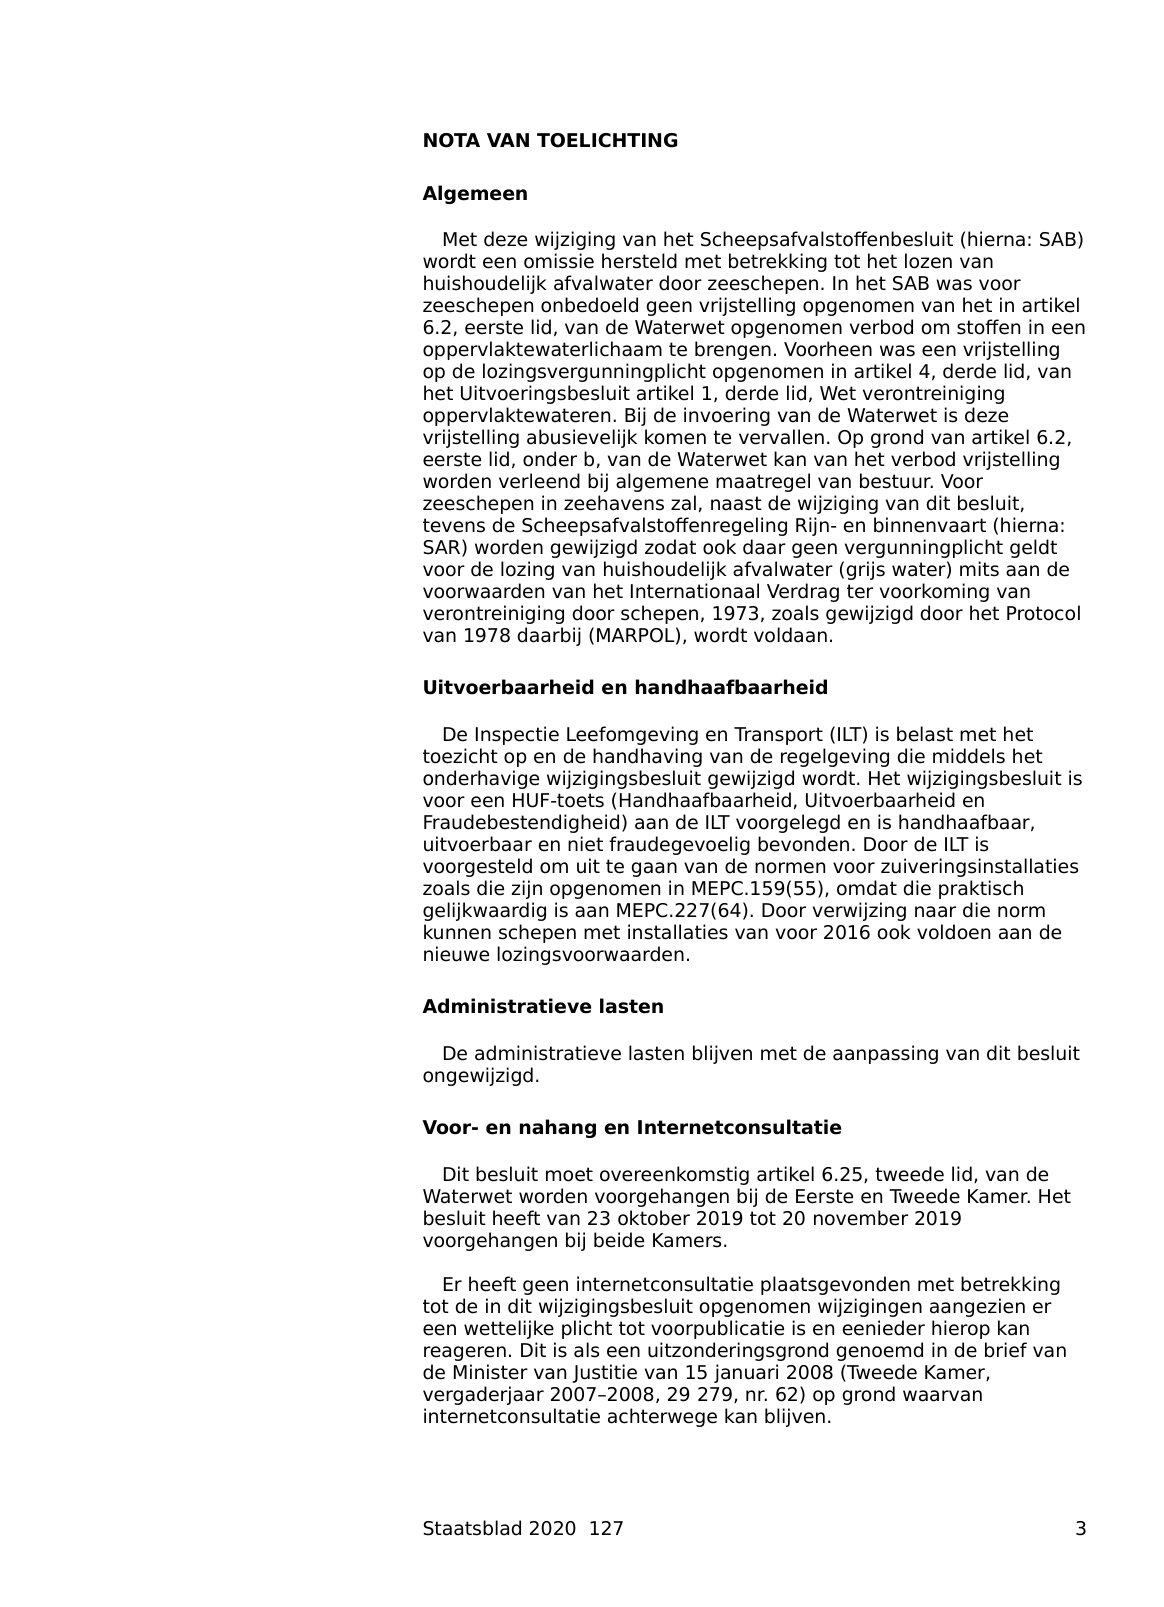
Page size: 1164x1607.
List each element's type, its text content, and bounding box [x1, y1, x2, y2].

text Er heeft geen internetconsultatie plaatsgevonden met betrekking tot de in dit wijzigingsbesluit opgenomen wijzigingen aangezien er een wettelijke plicht tot voorpublicatie is en eenieder hierop kan reageren. Dit is als een uitzonderingsgrond genoemd in de brief van de Minister van Justitie van 15 januari 2008 (Tweede Kamer, vergaderjaar 2007–2008, 29 279, nr. 62) op grond waarvan internetconsultatie achterwege kan blijven. [422, 1274, 1087, 1428]
text Met deze wijziging van het Scheepsafvalstoffenbesluit (hierna: SAB) wordt een omissie hersteld met betrekking tot het lozen van huishoudelijk afvalwater door zeeschepen. In het SAB was voor zeeschepen onbedoeld geen vrijstelling opgenomen van het in artikel 6.2, eerste lid, van de Waterwet opgenomen verbod om stoffen in een oppervlaktewaterlichaam te brengen. Voorheen was een vrijstelling op de lozingsvergunningplicht opgenomen in artikel 4, derde lid, van het Uitvoeringsbesluit artikel 1, derde lid, Wet verontreiniging oppervlaktewateren. Bij de invoering van de Waterwet is deze vrijstelling abusievelijk komen te vervallen. Op grond van artikel 6.2, eerste lid, onder b, van de Waterwet kan van het verbod vrijstelling worden verleend bij algemene maatregel van bestuur. Voor zeeschepen in zeehavens zal, naast de wijziging van dit besluit, tevens de Scheepsafvalstoffenregeling Rijn- en binnenvaart (hierna: SAR) worden gewijzigd zodat ook daar geen vergunningplicht geldt voor de lozing van huishoudelijk afvalwater (grijs water) mits aan de voorwaarden van het Internationaal Verdrag ter voorkoming van verontreiniging door schepen, 1973, zoals gewijzigd door het Protocol van 1978 daarbij (MARPOL), wordt voldaan. [422, 229, 1087, 647]
subtitle Algemeen [422, 182, 1087, 204]
text De Inspectie Leefomgeving en Transport (ILT) is belast met het toezicht op en de handhaving van de regelgeving die middels het onderhavige wijzigingsbesluit gewijzigd wordt. Het wijzigingsbesluit is voor een HUF-toets (Handhaafbaarheid, Uitvoerbaarheid en Fraudebestendigheid) aan de ILT voorgelegd en is handhaafbaar, uitvoerbaar en niet fraudegevoelig bevonden. Door de ILT is voorgesteld om uit te gaan van de normen voor zuiveringsinstallaties zoals die zijn opgenomen in MEPC.159(55), omdat die praktisch gelijkwaardig is aan MEPC.227(64). Door verwijzing naar die norm kunnen schepen met installaties van voor 2016 ook voldoen aan de nieuwe lozingsvoorwaarden. [422, 724, 1087, 966]
text Dit besluit moet overeenkomstig artikel 6.25, tweede lid, van de Waterwet worden voorgehangen bij de Eerste en Tweede Kamer. Het besluit heeft van 23 oktober 2019 tot 20 november 2019 voorgehangen bij beide Kamers. [422, 1164, 1087, 1252]
text De administratieve lasten blijven met de aanpassing van dit besluit ongewijzigd. [422, 1043, 1087, 1087]
subtitle Administratieve lasten [422, 996, 1087, 1018]
subtitle Voor- en nahang en Internetconsultatie [422, 1117, 1087, 1139]
subtitle Uitvoerbaarheid en handhaafbaarheid [422, 677, 1087, 699]
subtitle NOTA VAN TOELICHTING [422, 130, 1087, 152]
